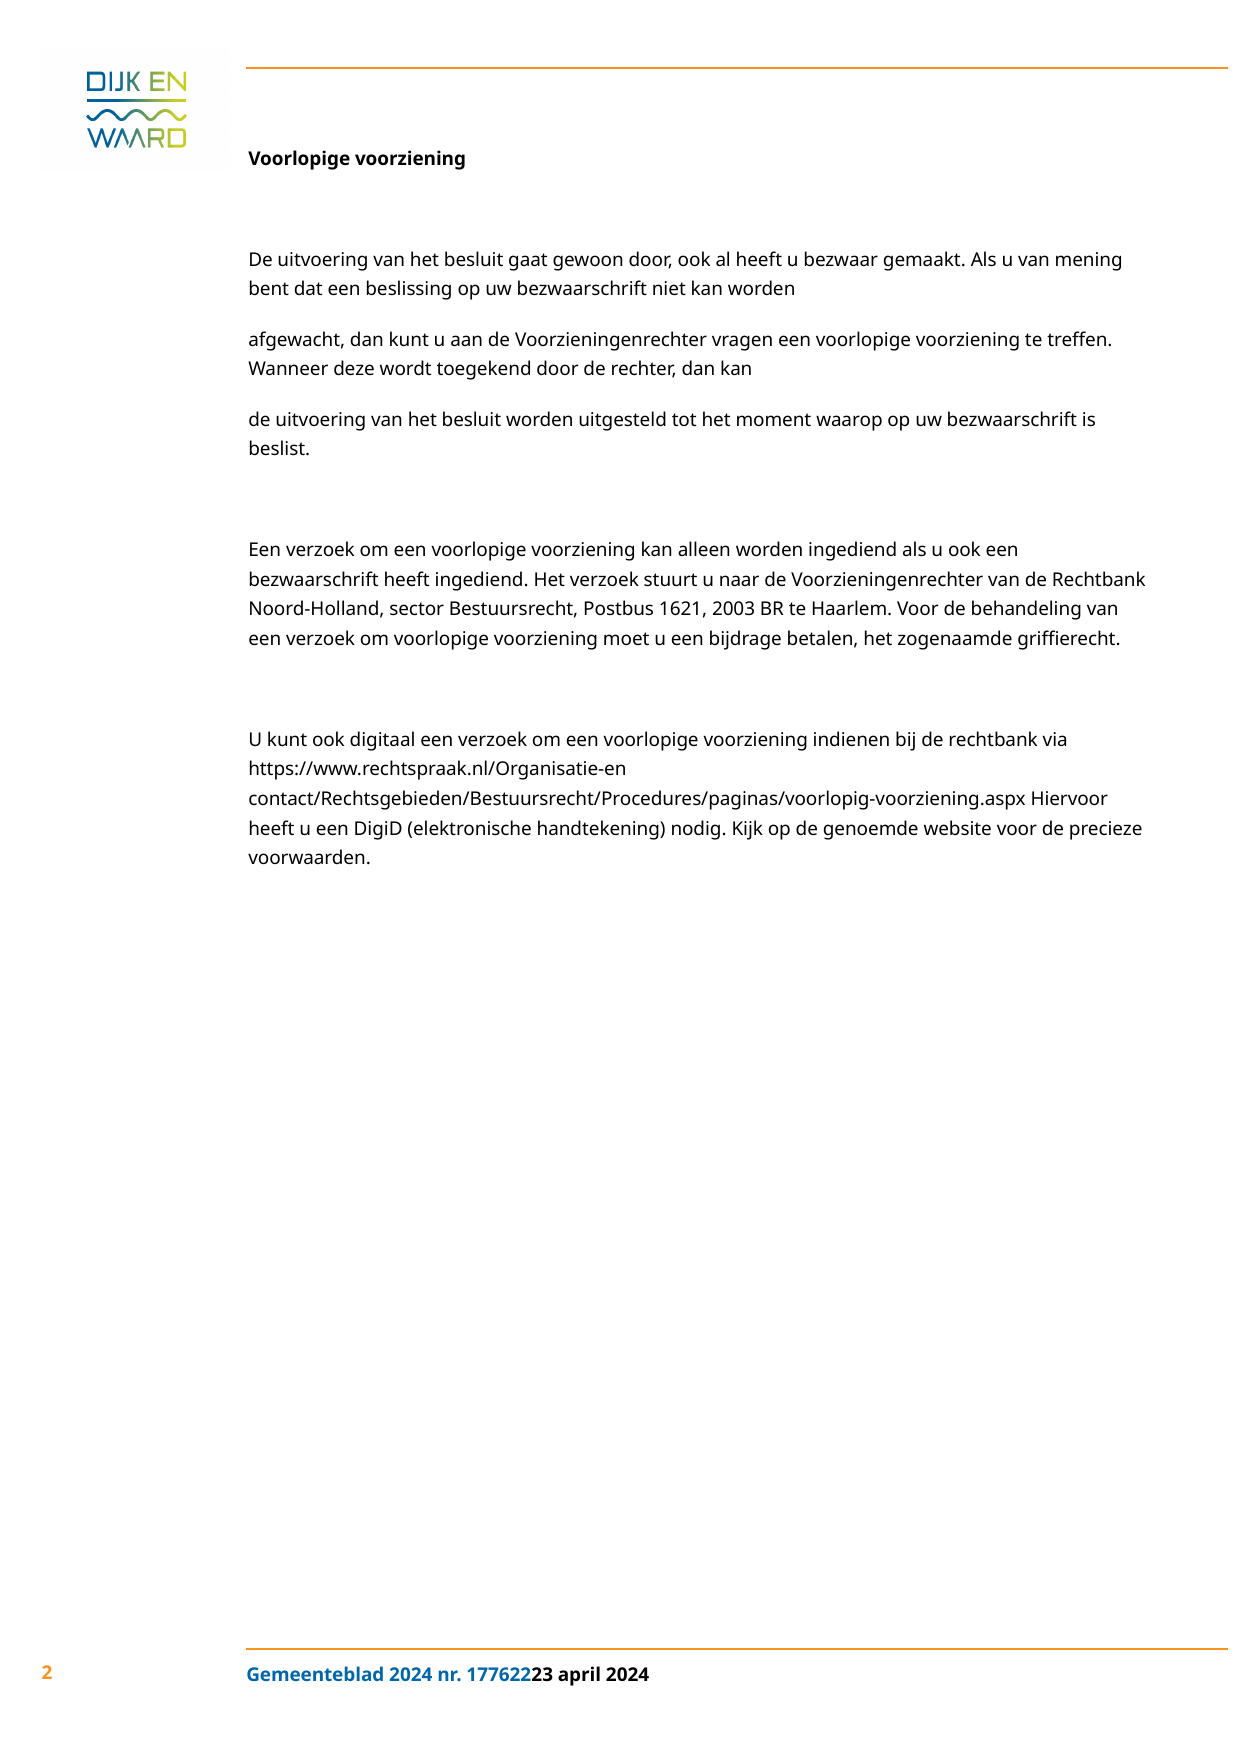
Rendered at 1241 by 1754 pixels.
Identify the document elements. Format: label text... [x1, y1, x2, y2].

text De uitvoering van het besluit gaat gewoon door, ook al heeft u bezwaar gemaakt. Als u van mening bent dat een beslissing op uw bezwaarschrift niet kan worden [248, 246, 1152, 301]
picture [41, 47, 231, 172]
text de uitvoering van het besluit worden uitgesteld tot het moment waarop op uw bezwaarschrift is beslist. [248, 406, 1152, 461]
text Een verzoek om een voorlopige voorziening kan alleen worden ingediend als u ook een bezwaarschrift heeft ingediend. Het verzoek stuurt u naar de Voorzieningenrechter van de Rechtbank Noord-Holland, sector Bestuursrecht, Postbus 1621, 2003 BR te Haarlem. Voor de behandeling van een verzoek om voorlopige voorziening moet u een bijdrage betalen, het zogenaamde griffierecht. [248, 536, 1152, 651]
text U kunt ook digitaal een verzoek om een voorlopige voorziening indienen bij de rechtbank via https://www.rechtspraak.nl/Organisatie-en contact/Rechtsgebieden/Bestuursrecht/Procedures/paginas/voorlopig-voorziening.aspx Hiervoor heeft u een DigiD (elektronische handtekening) nodig. Kijk op de genoemde website voor de precieze voorwaarden. [248, 726, 1152, 870]
text Voorlopige voorziening [248, 145, 1152, 171]
text afgewacht, dan kunt u aan de Voorzieningenrechter vragen een voorlopige voorziening te treffen. Wanneer deze wordt toegekend door de rechter, dan kan [248, 326, 1152, 381]
